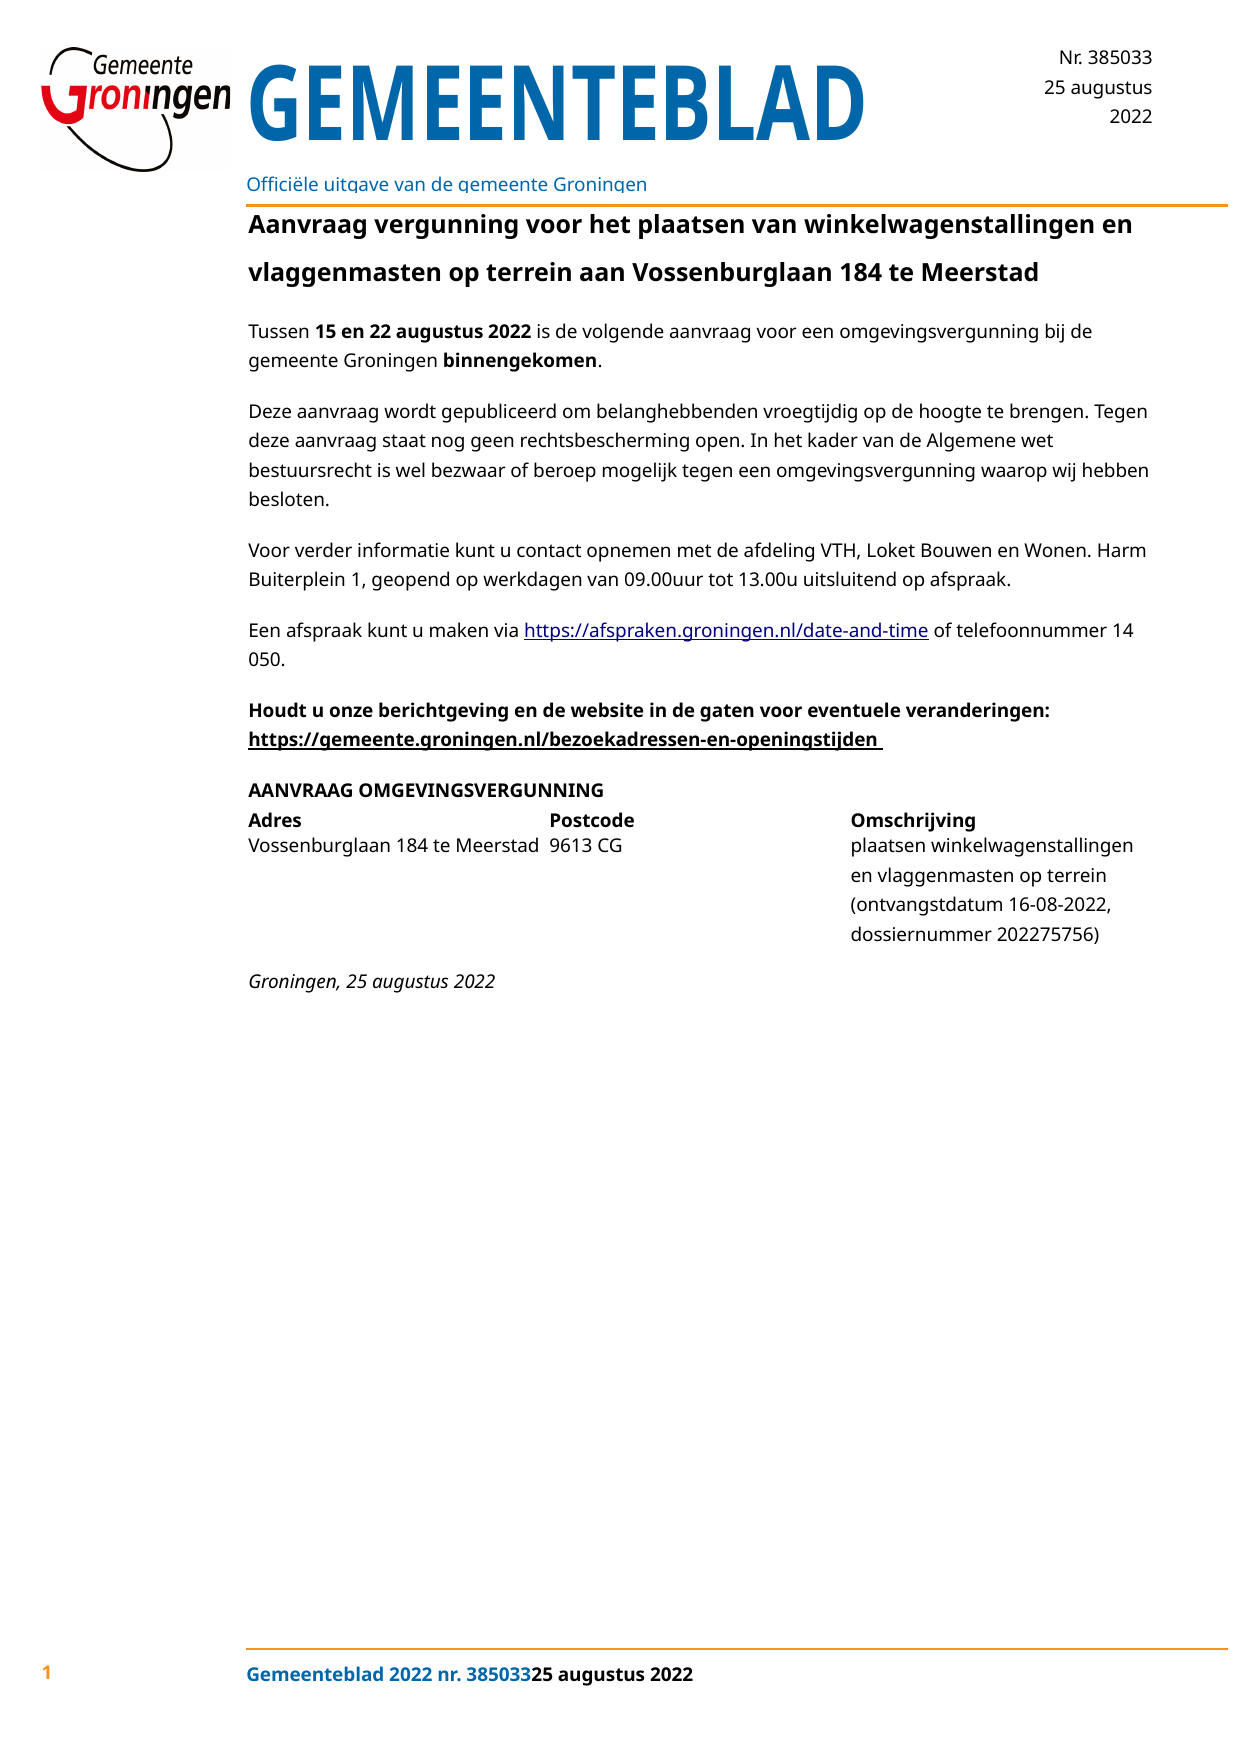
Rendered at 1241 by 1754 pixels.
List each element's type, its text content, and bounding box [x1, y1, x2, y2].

table_cell 9613 CG [549, 833, 850, 947]
text Groningen, 25 augustus 2022 [248, 968, 1152, 994]
text Een afspraak kunt u maken via https://afspraken.groningen.nl/date-and-time of telefoonnummer 14 050. [248, 617, 1152, 672]
table_header Adres [248, 807, 549, 832]
table_header Postcode [549, 807, 850, 832]
text Aanvraag vergunning voor het plaatsen van winkelwagenstallingen en vlaggenmasten op terrein aan Vossenburglaan 184 te Meerstad [248, 207, 1152, 288]
text Voor verder informatie kunt u contact opnemen met de afdeling VTH, Loket Bouwen en Wonen. Harm Buiterplein 1, geopend op werkdagen van 09.00uur tot 13.00u uitsluitend op afspraak. [248, 537, 1152, 592]
table_cell plaatsen winkelwagenstallingen en vlaggenmasten op terrein (ontvangstdatum 16-08-2022, dossiernummer 202275756) [850, 833, 1152, 947]
table_cell Vossenburglaan 184 te Meerstad [248, 833, 549, 947]
picture [41, 47, 231, 172]
text AANVRAAG OMGEVINGSVERGUNNING [248, 777, 1152, 803]
text Houdt u onze berichtgeving en de website in de gaten voor eventuele veranderingen: https://gemeente.groningen.nl/bezoekadressen-en-openingstijden [248, 697, 1152, 752]
text Deze aanvraag wordt gepubliceerd om belanghebbenden vroegtijdig op de hoogte te brengen. Tegen deze aanvraag staat nog geen rechtsbescherming open. In het kader van de Algemene wet bestuursrecht is wel bezwaar of beroep mogelijk tegen een omgevingsvergunning waarop wij hebben besloten. [248, 398, 1152, 512]
table_header Omschrijving [850, 807, 1152, 832]
text Tussen 15 en 22 augustus 2022 is de volgende aanvraag voor een omgevingsvergunning bij de gemeente Groningen binnengekomen. [248, 318, 1152, 373]
